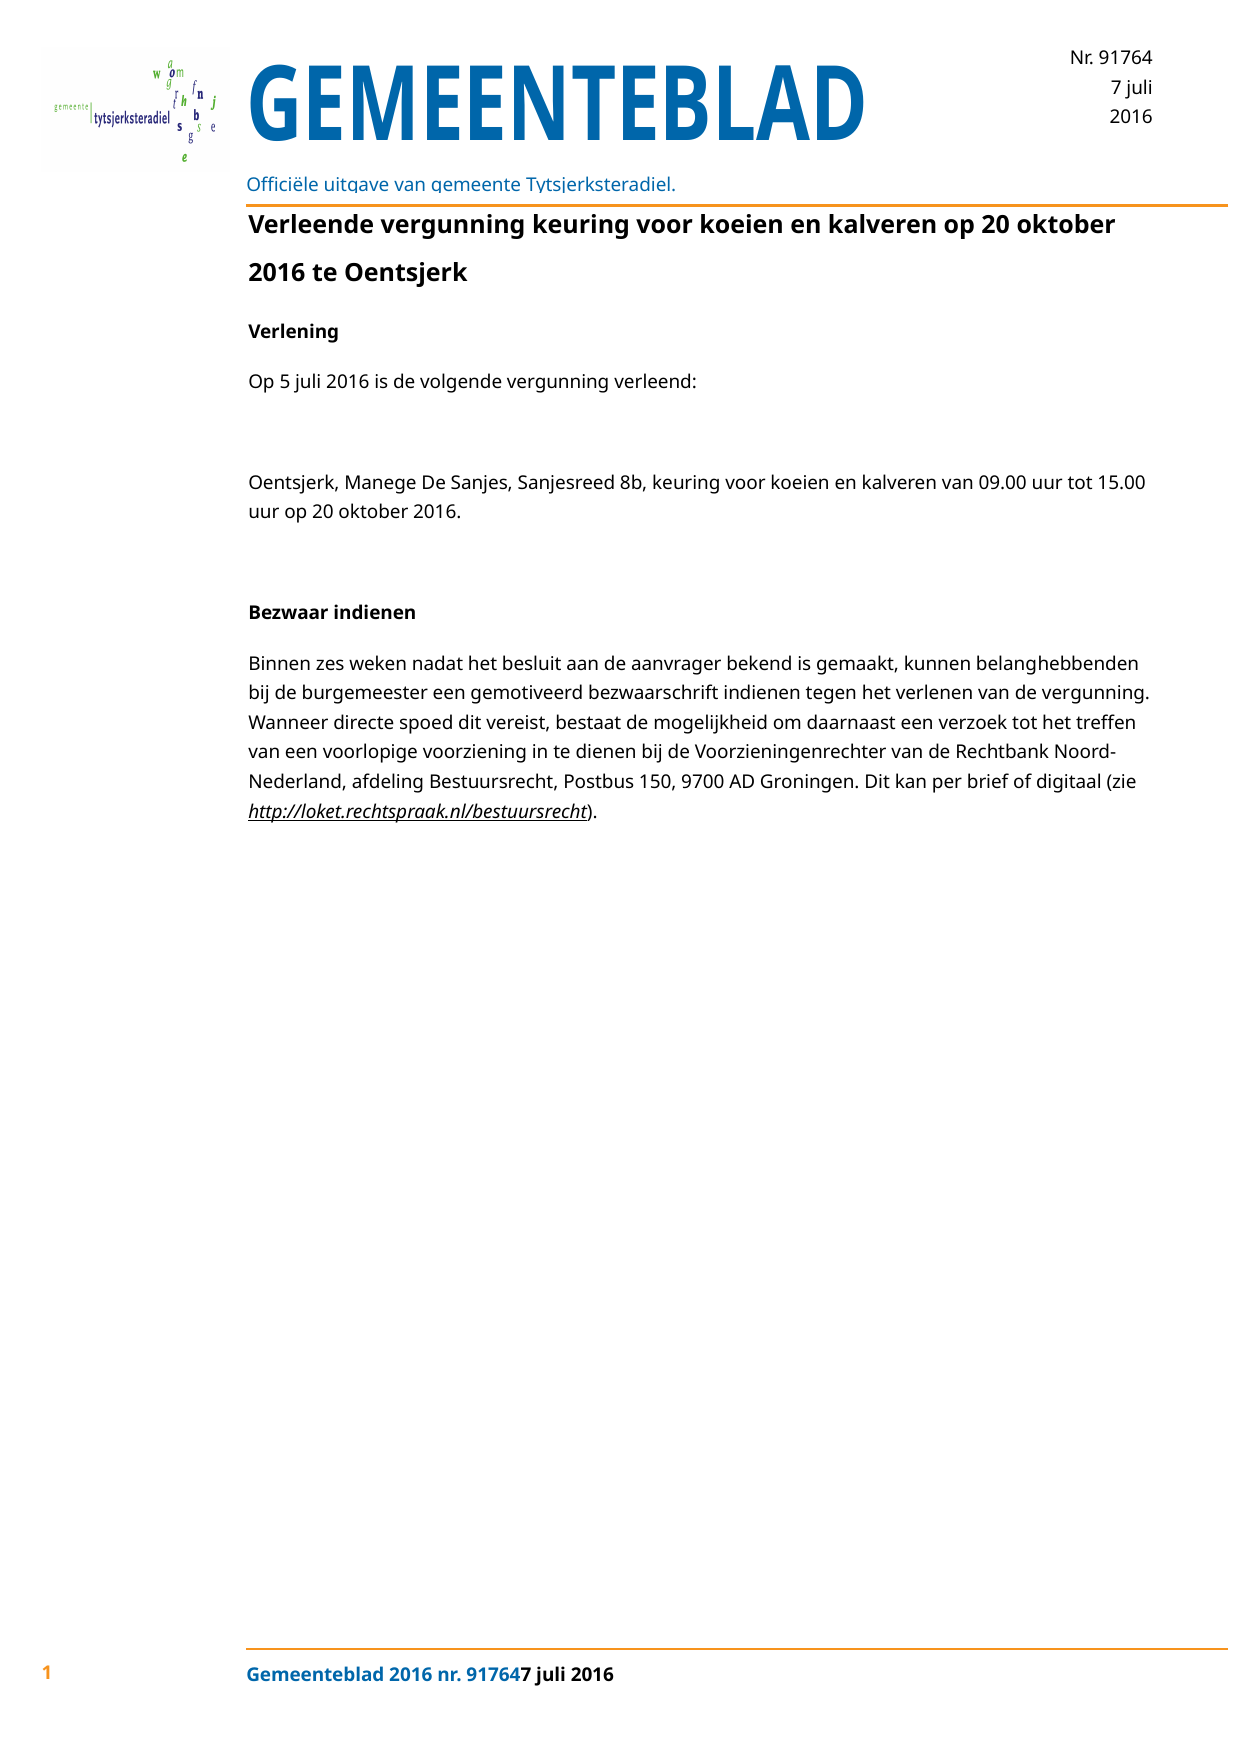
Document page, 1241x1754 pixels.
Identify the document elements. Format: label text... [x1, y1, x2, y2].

text Verlening [248, 318, 1152, 344]
text Binnen zes weken nadat het besluit aan de aanvrager bekend is gemaakt, kunnen belang­hebbenden bij de burgemeester een gemotiveerd bezwaarschrift indienen tegen het verlenen van de ver­gunning. Wanneer directe spoed dit vereist, bestaat de mogelijkheid om daarnaast een verzoek tot het treffen van een voorlopige voorziening in te dienen bij de Voorzieningenrechter van de Rechtbank Noord-Nederland, afdeling Bestuursrecht, Postbus 150, 9700 AD Groningen. Dit kan per brief of digitaal (zie http://loket.rechtspraak.nl/bestuursrecht). [248, 650, 1152, 824]
picture [41, 47, 231, 172]
text Bezwaar indienen [248, 599, 1152, 625]
text Verleende vergunning keuring voor koeien en kalveren op 20 oktober 2016 te Oentsjerk [248, 207, 1152, 288]
text Oentsjerk, Manege De Sanjes, Sanjesreed 8b, keuring voor koeien en kalveren van 09.00 uur tot 15.00 uur op 20 oktober 2016. [248, 469, 1152, 524]
text Op 5 juli 2016 is de volgende vergunning ver­leend: [248, 368, 1152, 394]
